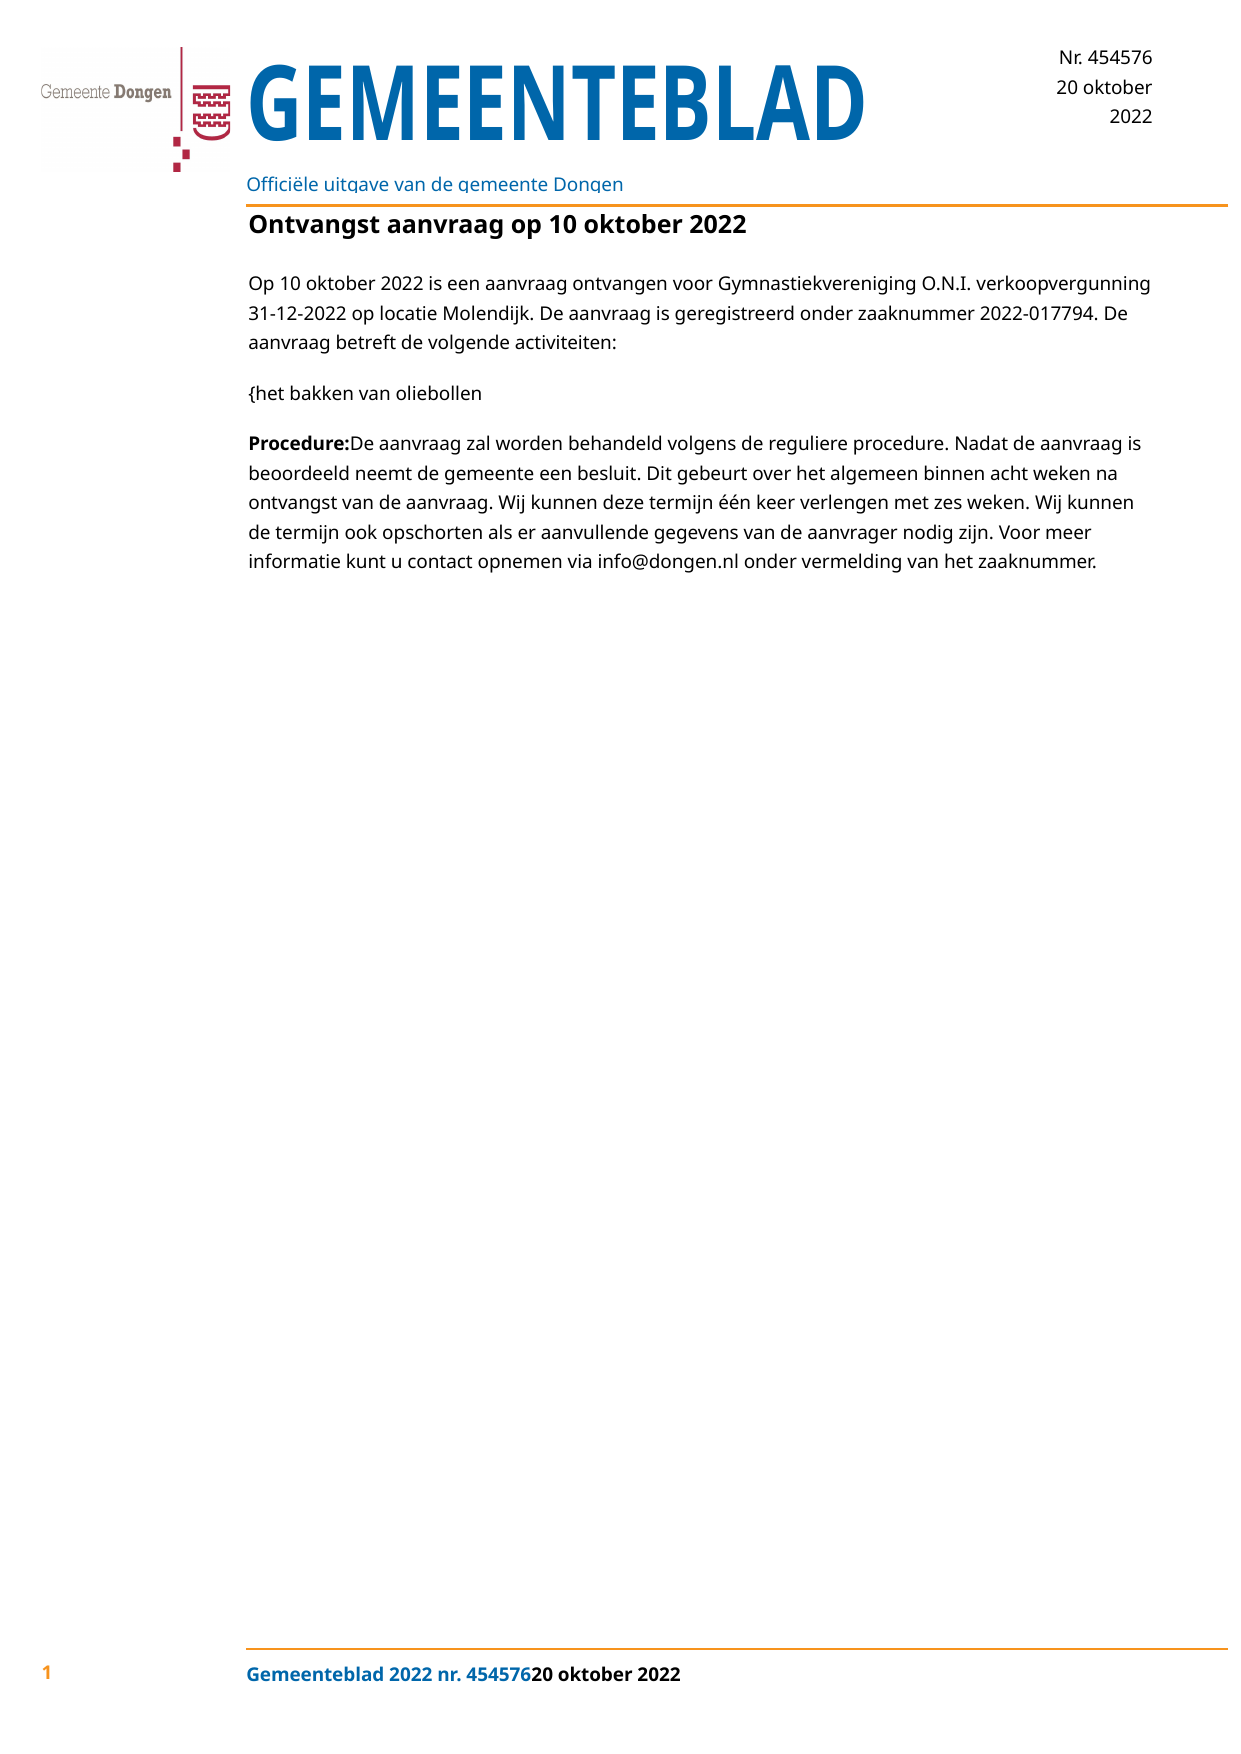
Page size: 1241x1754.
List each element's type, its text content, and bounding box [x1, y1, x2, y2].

text Ontvangst aanvraag op 10 oktober 2022 [248, 207, 1152, 241]
text Procedure:De aanvraag zal worden behandeld volgens de reguliere procedure. Nadat de aanvraag is beoordeeld neemt de gemeente een besluit. Dit gebeurt over het algemeen binnen acht weken na ontvangst van de aanvraag. Wij kunnen deze termijn één keer verlengen met zes weken. Wij kunnen de termijn ook opschorten als er aanvullende gegevens van de aanvrager nodig zijn. Voor meer informatie kunt u contact opnemen via info@dongen.nl onder vermelding van het zaaknummer. [248, 430, 1152, 574]
text Op 10 oktober 2022 is een aanvraag ontvangen voor Gymnastiekvereniging O.N.I. verkoopvergunning 31-12-2022 op locatie Molendijk. De aanvraag is geregistreerd onder zaaknummer 2022-017794. De aanvraag betreft de volgende activiteiten: [248, 270, 1152, 355]
text {het bakken van oliebollen [248, 380, 1152, 406]
picture [41, 47, 231, 172]
